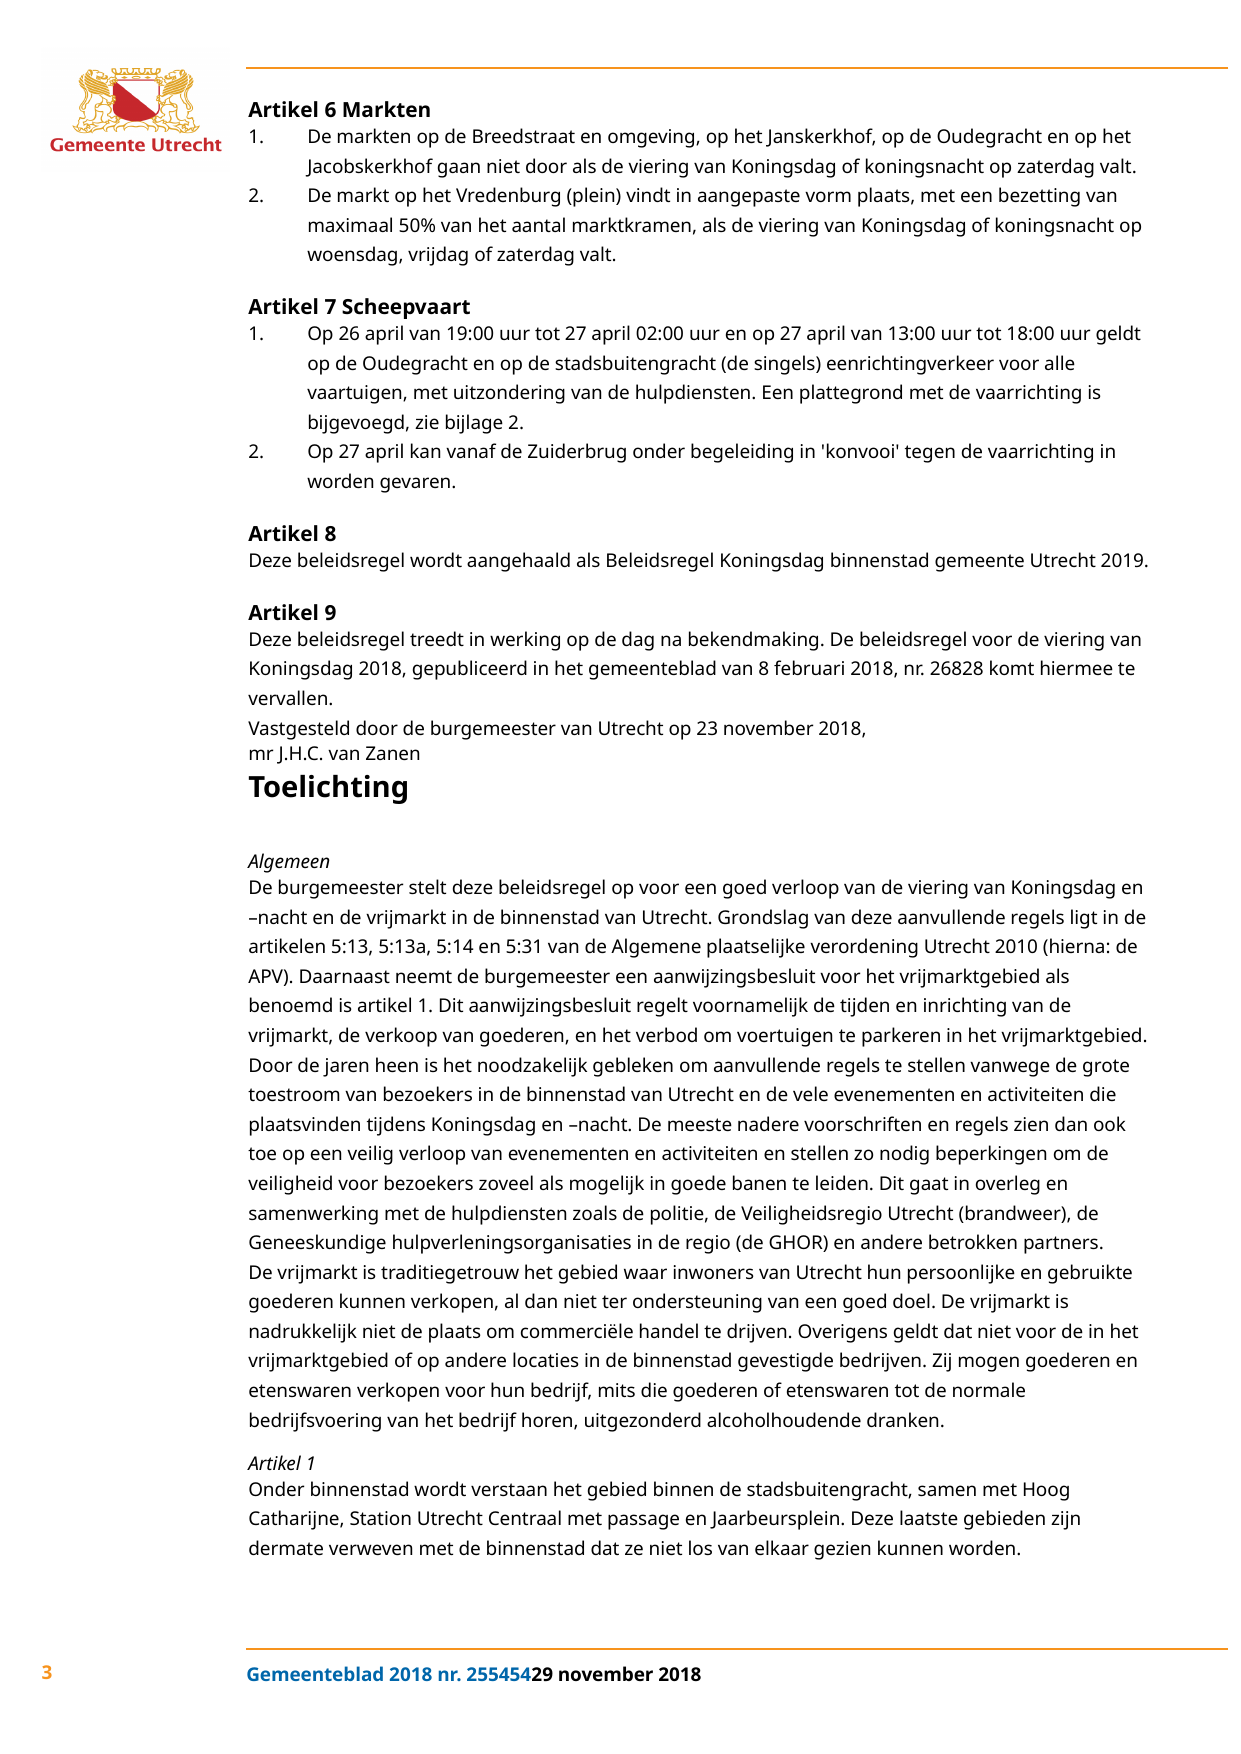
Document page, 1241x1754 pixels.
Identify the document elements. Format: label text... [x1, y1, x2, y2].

text De burgemeester stelt deze beleidsregel op voor een goed verloop van de viering van Koningsdag en –nacht en de vrijmarkt in de binnenstad van Utrecht. Grondslag van deze aanvullende regels ligt in de artikelen 5:13, 5:13a, 5:14 en 5:31 van de Algemene plaatselijke verordening Utrecht 2010 (hierna: de APV). Daarnaast neemt de burgemeester een aanwijzingsbesluit voor het vrijmarktgebied als benoemd is artikel 1. Dit aanwijzingsbesluit regelt voornamelijk de tijden en inrichting van de vrijmarkt, de verkoop van goederen, en het verbod om voertuigen te parkeren in het vrijmarktgebied. [248, 874, 1152, 1048]
text Deze beleidsregel treedt in werking op de dag na bekendmaking. De beleidsregel voor de viering van Koningsdag 2018, gepubliceerd in het gemeenteblad van 8 februari 2018, nr. 26828 komt hiermee te vervallen. [248, 626, 1152, 711]
text Onder binnenstad wordt verstaan het gebied binnen de stadsbuitengracht, samen met Hoog Catharijne, Station Utrecht Centraal met passage en Jaarbeursplein. Deze laatste gebieden zijn dermate verweven met de binnenstad dat ze niet los van elkaar gezien kunnen worden. [248, 1476, 1152, 1561]
text Artikel 7 Scheepvaart [248, 292, 1152, 320]
text Door de jaren heen is het noodzakelijk gebleken om aanvullende regels te stellen vanwege de grote toestroom van bezoekers in de binnenstad van Utrecht en de vele evenementen en activiteiten die plaatsvinden tijdens Koningsdag en –nacht. De meeste nadere voorschriften en regels zien dan ook toe op een veilig verloop van evenementen en activiteiten en stellen zo nodig beperkingen om de veiligheid voor bezoekers zoveel als mogelijk in goede banen te leiden. Dit gaat in overleg en samenwerking met de hulpdiensten zoals de politie, de Veiligheidsregio Utrecht (brandweer), de Geneeskundige hulpverleningsorganisaties in de regio (de GHOR) en andere betrokken partners. [248, 1052, 1152, 1255]
text De vrijmarkt is traditiegetrouw het gebied waar inwoners van Utrecht hun persoonlijke en gebruikte goederen kunnen verkopen, al dan niet ter ondersteuning van een goed doel. De vrijmarkt is nadrukkelijk niet de plaats om commerciële handel te drijven. Overigens geldt dat niet voor de in het vrijmarktgebied of op andere locaties in de binnenstad gevestigde bedrijven. Zij mogen goederen en etenswaren verkopen voor hun bedrijf, mits die goederen of etenswaren tot de normale bedrijfsvoering van het bedrijf horen, uitgezonderd alcoholhoudende dranken. [248, 1259, 1152, 1433]
text Artikel 1 [248, 1450, 1152, 1476]
list De markten op de Breedstraat en omgeving, op het Janskerkhof, op de Oudegracht en op het Jacobskerkhof gaan niet door als de viering van Koningsdag of koningsnacht op zaterdag valt. [248, 123, 1152, 178]
text mr J.H.C. van Zanen [248, 741, 1152, 766]
text Algemeen [248, 849, 1152, 874]
text Toelichting [248, 766, 1152, 806]
text Artikel 8 [248, 519, 1152, 547]
list De markt op het Vredenburg (plein) vindt in aangepaste vorm plaats, met een bezetting van maximaal 50% van het aantal marktkramen, als de viering van Koningsdag of koningsnacht op woensdag, vrijdag of zaterdag valt. [248, 182, 1152, 267]
text Artikel 6 Markten [248, 95, 1152, 123]
list Op 27 april kan vanaf de Zuiderbrug onder begeleiding in 'konvooi' tegen de vaarrichting in worden gevaren. [248, 439, 1152, 494]
picture [41, 47, 231, 172]
text Artikel 9 [248, 598, 1152, 626]
text Deze beleidsregel wordt aangehaald als Beleidsregel Koningsdag binnenstad gemeente Utrecht 2019. [248, 547, 1152, 573]
text Vastgesteld door de burgemeester van Utrecht op 23 november 2018, [248, 715, 1152, 741]
list Op 26 april van 19:00 uur tot 27 april 02:00 uur en op 27 april van 13:00 uur tot 18:00 uur geldt op de Oudegracht en op de stadsbuitengracht (de singels) eenrichtingverkeer voor alle vaartuigen, met uitzondering van de hulpdiensten. Een plattegrond met de vaarrichting is bijgevoegd, zie bijlage 2. [248, 320, 1152, 435]
